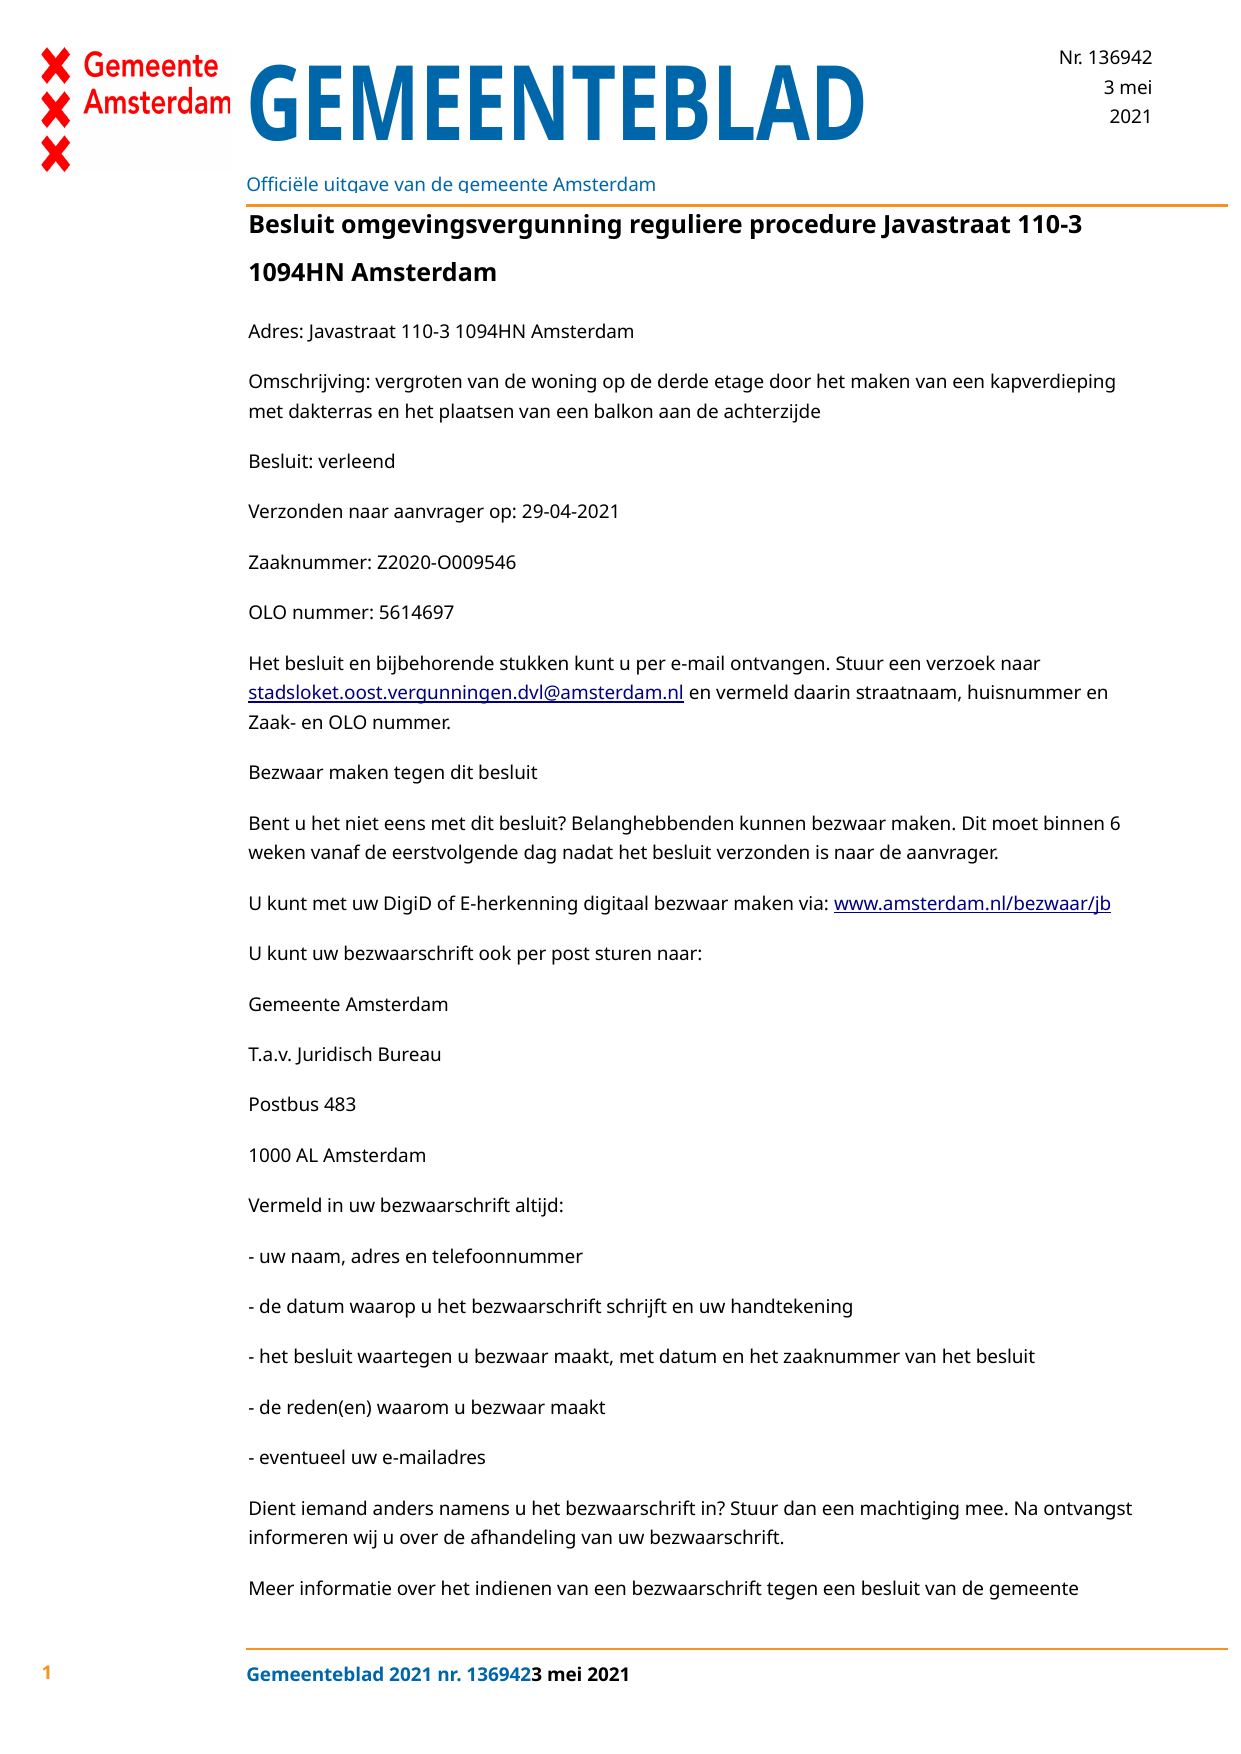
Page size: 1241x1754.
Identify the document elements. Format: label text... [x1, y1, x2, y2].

text Gemeente Amsterdam [248, 991, 1152, 1017]
text - eventueel uw e-mailadres [248, 1444, 1152, 1470]
text U kunt uw bezwaarschrift ook per post sturen naar: [248, 940, 1152, 966]
text Bent u het niet eens met dit besluit? Belanghebbenden kunnen bezwaar maken. Dit moet binnen 6 weken vanaf de eerstvolgende dag nadat het besluit verzonden is naar de aanvrager. [248, 810, 1152, 865]
text 1000 AL Amsterdam [248, 1142, 1152, 1168]
text Verzonden naar aanvrager op: 29-04-2021 [248, 499, 1152, 524]
text Dient iemand anders namens u het bezwaarschrift in? Stuur dan een machtiging mee. Na ontvangst informeren wij u over de afhandeling van uw bezwaarschrift. [248, 1495, 1152, 1550]
picture [41, 47, 231, 172]
text Bezwaar maken tegen dit besluit [248, 759, 1152, 785]
text T.a.v. Juridisch Bureau [248, 1041, 1152, 1067]
text Vermeld in uw bezwaarschrift altijd: [248, 1192, 1152, 1218]
text U kunt met uw DigiD of E-herkenning digitaal bezwaar maken via: www.amsterdam.nl/bezwaar/jb [248, 890, 1152, 916]
text Omschrijving: vergroten van de woning op de derde etage door het maken van een kapverdieping met dakterras en het plaatsen van een balkon aan de achterzijde [248, 368, 1152, 424]
text Besluit omgevingsvergunning reguliere procedure Javastraat 110-3 1094HN Amsterdam [248, 207, 1152, 288]
text - de reden(en) waarom u bezwaar maakt [248, 1394, 1152, 1420]
text Besluit: verleend [248, 448, 1152, 474]
text Adres: Javastraat 110-3 1094HN Amsterdam [248, 318, 1152, 344]
text Het besluit en bijbehorende stukken kunt u per e-mail ontvangen. Stuur een verzoek naar stadsloket.oost.vergunningen.dvl@amsterdam.nl en vermeld daarin straatnaam, huisnummer en Zaak- en OLO nummer. [248, 650, 1152, 735]
text Meer informatie over het indienen van een bezwaarschrift tegen een besluit van de gemeente [248, 1575, 1152, 1601]
text Zaaknummer: Z2020-O009546 [248, 549, 1152, 575]
text OLO nummer: 5614697 [248, 599, 1152, 625]
text - uw naam, adres en telefoonnummer [248, 1243, 1152, 1269]
text - het besluit waartegen u bezwaar maakt, met datum en het zaaknummer van het besluit [248, 1344, 1152, 1369]
text Postbus 483 [248, 1092, 1152, 1117]
text - de datum waarop u het bezwaarschrift schrijft en uw handtekening [248, 1293, 1152, 1319]
